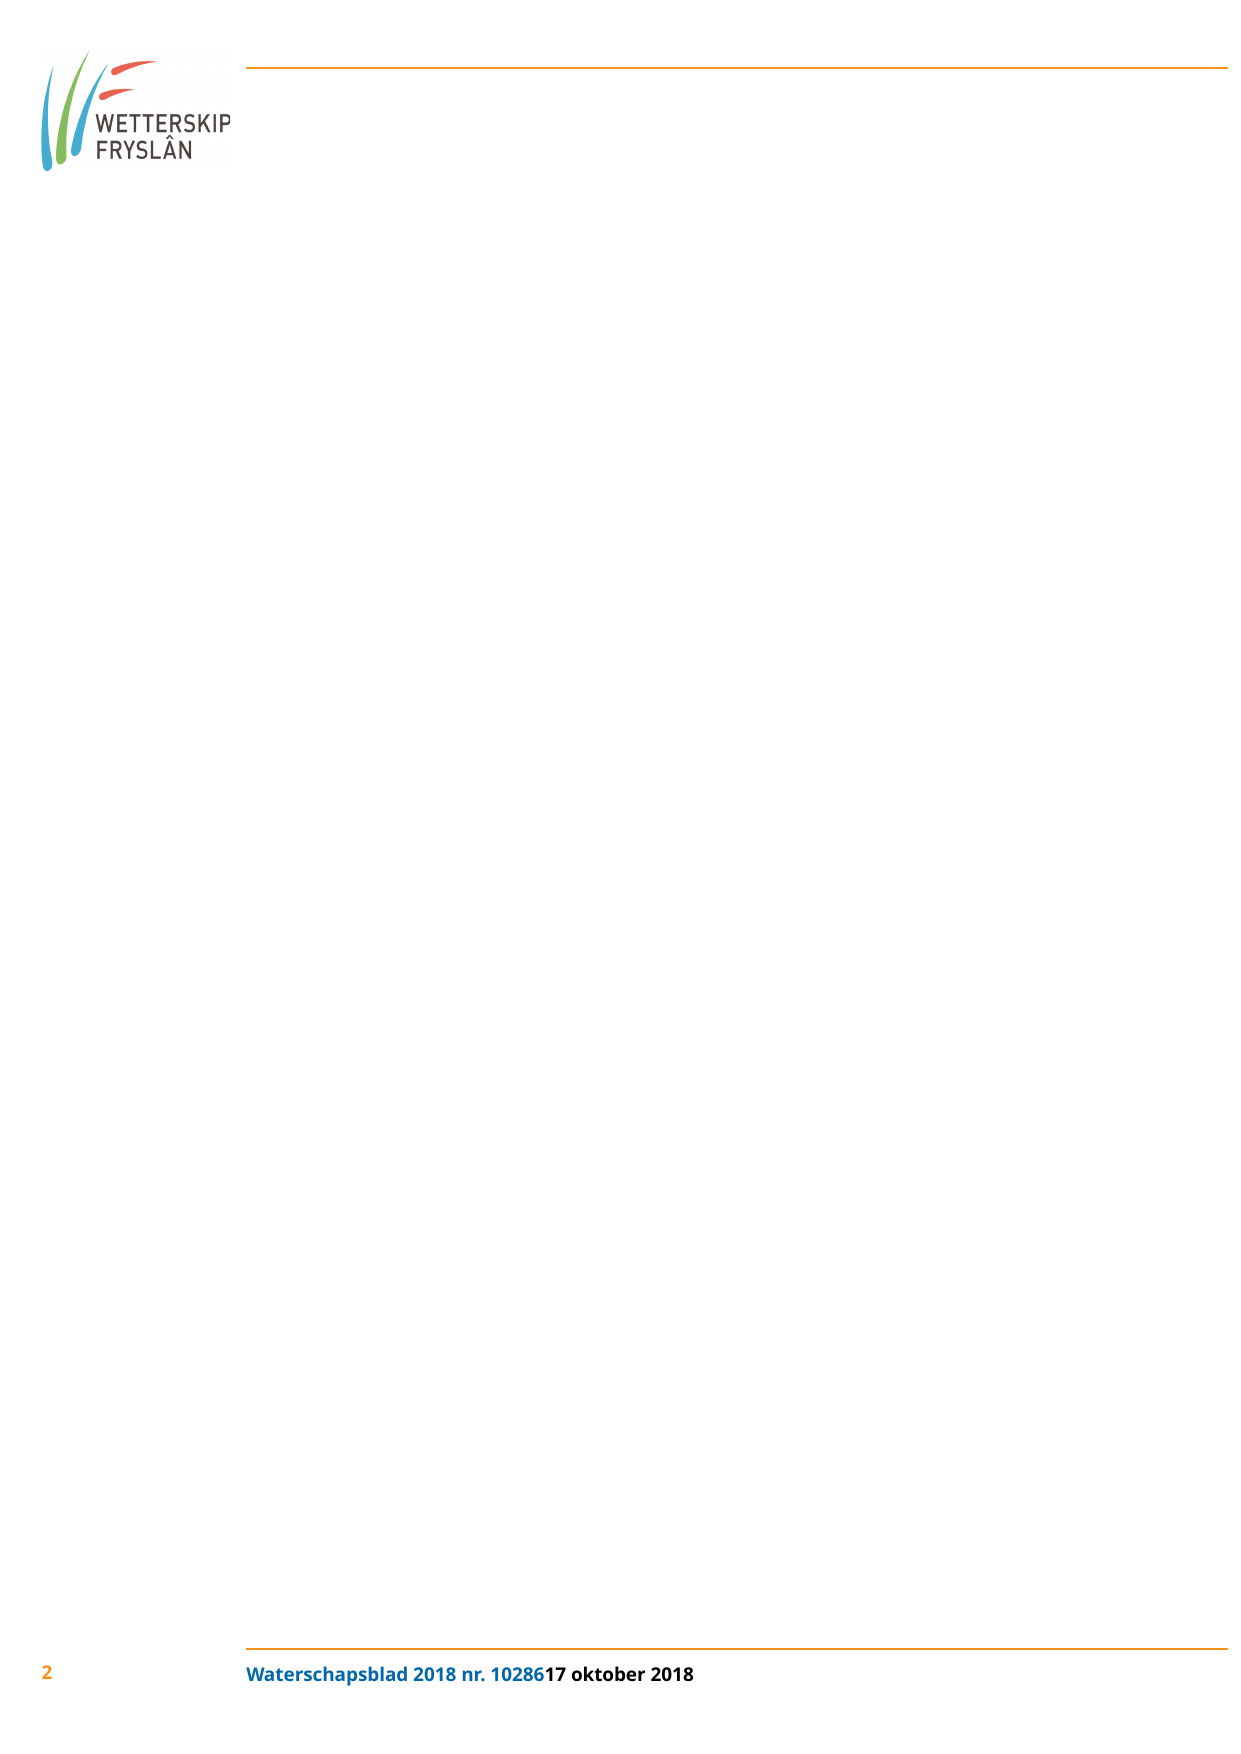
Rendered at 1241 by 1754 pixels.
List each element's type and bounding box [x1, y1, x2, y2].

picture [41, 47, 231, 172]
